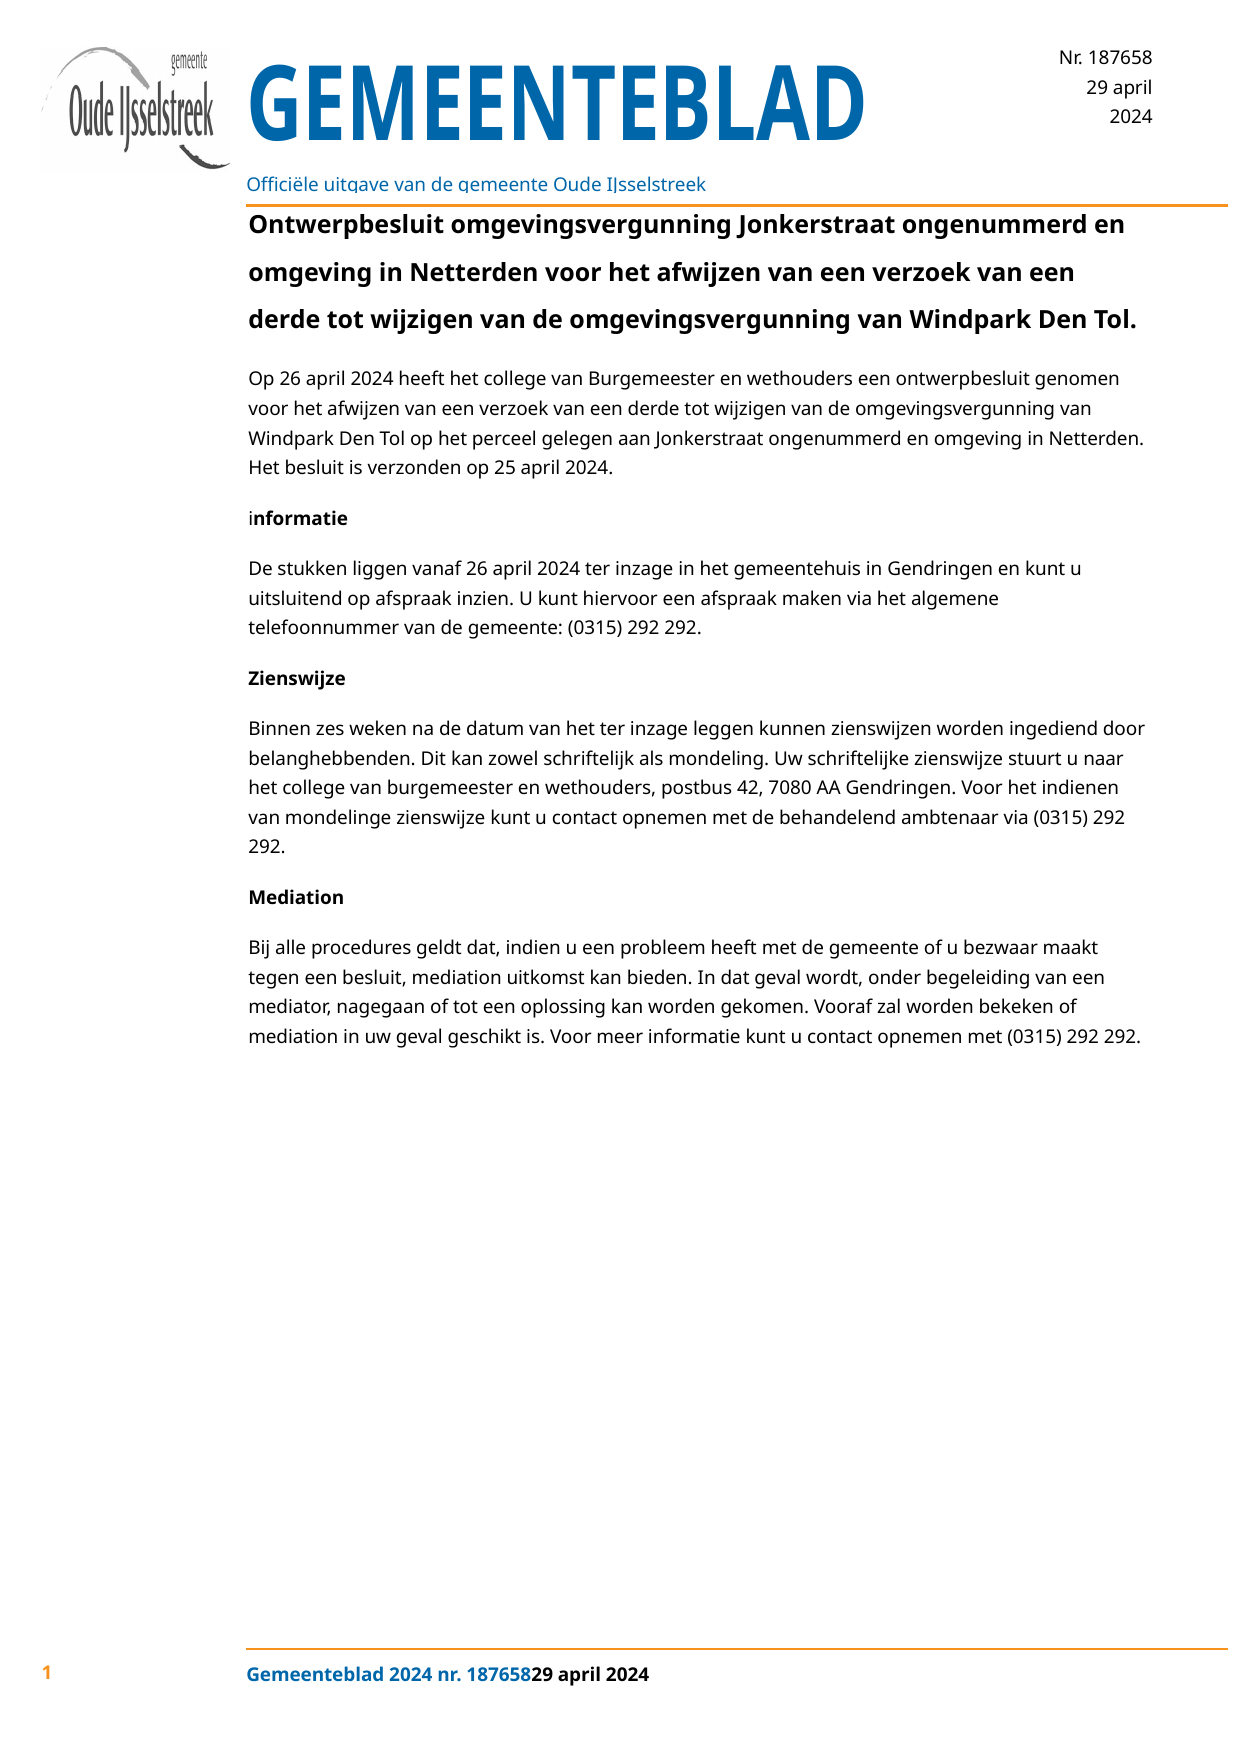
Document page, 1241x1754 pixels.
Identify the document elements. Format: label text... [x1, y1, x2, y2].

text Mediation [248, 884, 1152, 909]
text Zienswijze [248, 665, 1152, 690]
text informatie [248, 505, 1152, 530]
text Op 26 april 2024 heeft het college van Burgemeester en wethouders een ontwerpbesluit genomen voor het afwijzen van een verzoek van een derde tot wijzigen van de omgevingsvergunning van Windpark Den Tol op het perceel gelegen aan Jonkerstraat ongenummerd en omgeving in Netterden. Het besluit is verzonden op 25 april 2024. [248, 366, 1152, 480]
text De stukken liggen vanaf 26 april 2024 ter inzage in het gemeentehuis in Gendringen en kunt u uitsluitend op afspraak inzien. U kunt hiervoor een afspraak maken via het algemene telefoonnummer van de gemeente: (0315) 292 292. [248, 555, 1152, 640]
text Ontwerpbesluit omgevingsvergunning Jonkerstraat ongenummerd en omgeving in Netterden voor het afwijzen van een verzoek van een derde tot wijzigen van de omgevingsvergunning van Windpark Den Tol. [248, 207, 1152, 336]
text Binnen zes weken na de datum van het ter inzage leggen kunnen zienswijzen worden ingediend door belanghebbenden. Dit kan zowel schriftelijk als mondeling. Uw schriftelijke zienswijze stuurt u naar het college van burgemeester en wethouders, postbus 42, 7080 AA Gendringen. Voor het indienen van mondelinge zienswijze kunt u contact opnemen met de behandelend ambtenaar via (0315) 292 292. [248, 715, 1152, 859]
picture [41, 47, 231, 172]
text Bij alle procedures geldt dat, indien u een probleem heeft met de gemeente of u bezwaar maakt tegen een besluit, mediation uitkomst kan bieden. In dat geval wordt, onder begeleiding van een mediator, nagegaan of tot een oplossing kan worden gekomen. Vooraf zal worden bekeken of mediation in uw geval geschikt is. Voor meer informatie kunt u contact opnemen met (0315) 292 292. [248, 934, 1152, 1049]
